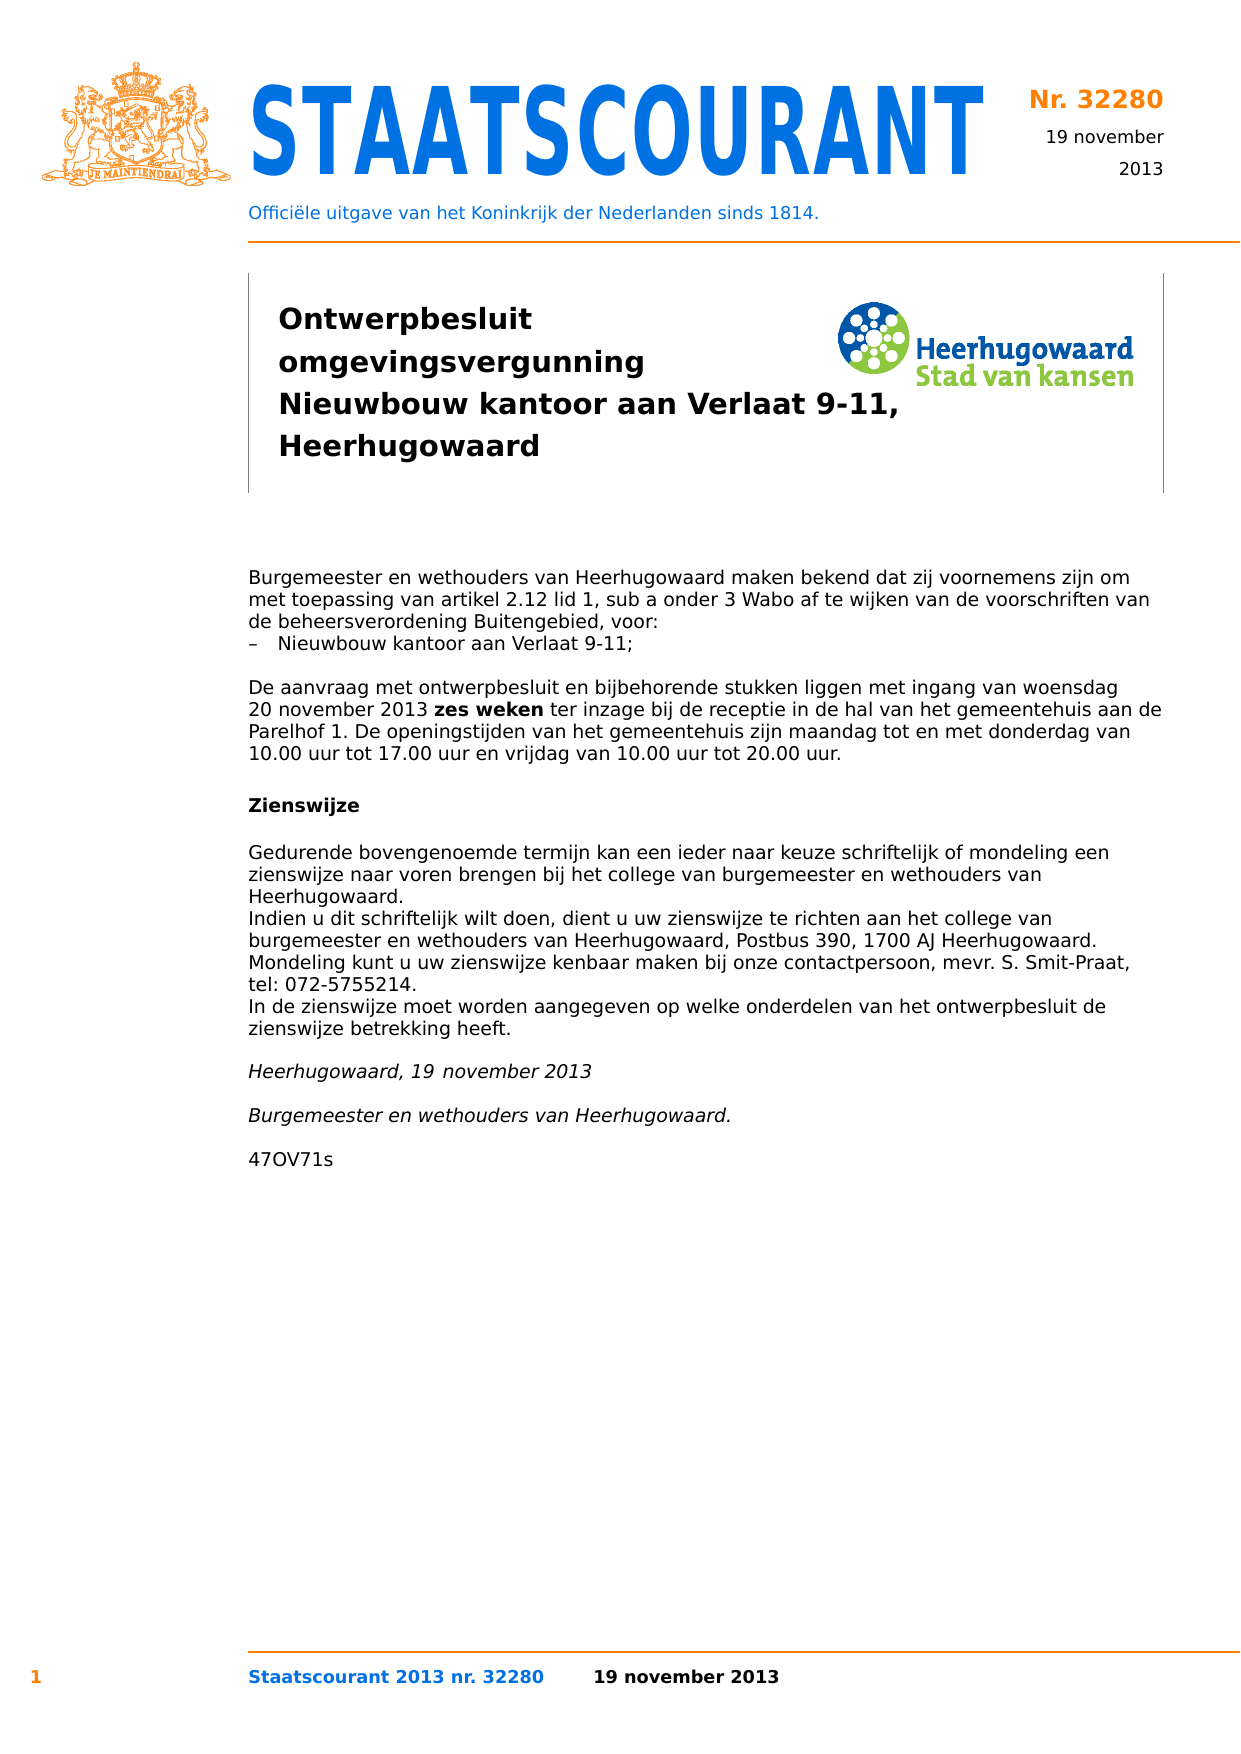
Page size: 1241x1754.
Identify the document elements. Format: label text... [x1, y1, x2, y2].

table_cell 19 november [998, 121, 1240, 153]
table_cell Officiële uitgave van het Koninkrijk der Nederlanden sinds 1814. [248, 203, 1240, 241]
picture [838, 302, 1134, 386]
text Burgemeester en wethouders van Heerhugowaard maken bekend dat zij voornemens zijn om met toepassing van artikel 2.12 lid 1, sub a onder 3 Wabo af te wijken van de voorschriften van de beheersverordening Buitengebied, voor: [248, 567, 1163, 633]
text Gedurende bovengenoemde termijn kan een ieder naar keuze schriftelijk of mondeling een zienswijze naar voren brengen bij het college van burgemeester en wethouders van Heerhugowaard. [248, 842, 1163, 908]
text De aanvraag met ontwerpbesluit en bijbehorende stukken liggen met ingang van woensdag 20 november 2013 zes weken ter inzage bij de receptie in de hal van het gemeentehuis aan de Parelhof 1. De openingstijden van het gemeentehuis zijn maandag tot en met donderdag van 10.00 uur tot 17.00 uur en vrijdag van 10.00 uur tot 20.00 uur. [248, 677, 1163, 765]
table_header [25, 62, 248, 241]
text In de zienswijze moet worden aangegeven op welke onderdelen van het ontwerpbesluit de zienswijze betrekking heeft. [248, 996, 1163, 1039]
table_header Nr. 32280 [998, 62, 1240, 121]
text 47OV71s [248, 1149, 1163, 1171]
text – Nieuwbouw kantoor aan Verlaat 9-11; [248, 633, 1163, 655]
subtitle Ontwerpbesluit omgevingsvergunning Nieuwbouw kantoor aan Verlaat 9-11, Heerhugowaard [249, 273, 1163, 493]
picture [41, 62, 231, 186]
table_cell 2013 [998, 153, 1240, 203]
text Heerhugowaard, 19 november 2013 [248, 1061, 1163, 1083]
subtitle Zienswijze [248, 795, 1163, 817]
text Indien u dit schriftelijk wilt doen, dient u uw zienswijze te richten aan het college van burgemeester en wethouders van Heerhugowaard, Postbus 390, 1700 AJ Heerhugowaard. Mondeling kunt u uw zienswijze kenbaar maken bij onze contactpersoon, mevr. S. Smit-Praat, tel: 072-5755214. [248, 908, 1163, 996]
text Burgemeester en wethouders van Heerhugowaard. [248, 1105, 1163, 1127]
table_header STAATSCOURANT [248, 62, 998, 203]
